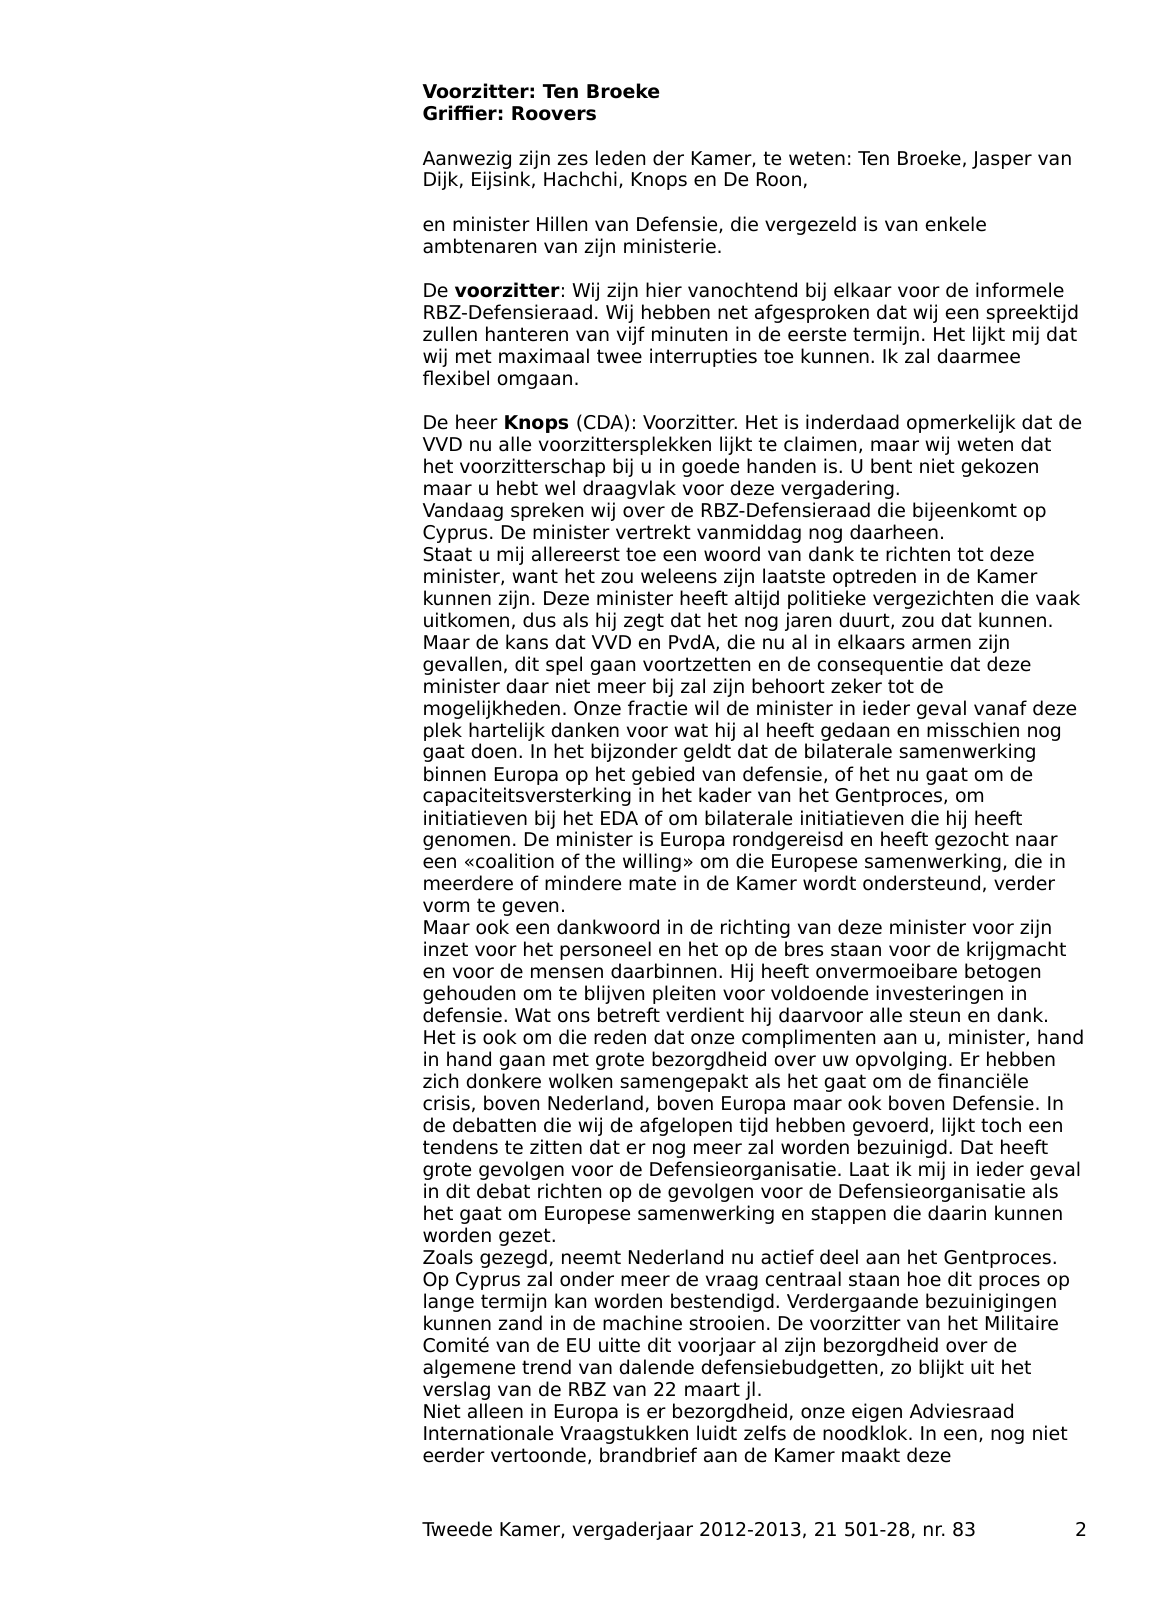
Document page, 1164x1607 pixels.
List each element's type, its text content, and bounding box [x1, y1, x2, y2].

text Aanwezig zijn zes leden der Kamer, te weten: Ten Broeke, Jasper van Dijk, Eijsink, Hachchi, Knops en De Roon, [422, 147, 1087, 191]
text en minister Hillen van Defensie, die vergezeld is van enkele ambtenaren van zijn ministerie. [422, 213, 1087, 257]
text Zoals gezegd, neemt Nederland nu actief deel aan het Gentproces. Op Cyprus zal onder meer de vraag centraal staan hoe dit proces op lange termijn kan worden bestendigd. Verdergaande bezuinigingen kunnen zand in de machine strooien. De voorzitter van het Militaire Comité van de EU uitte dit voorjaar al zijn bezorgdheid over de algemene trend van dalende defensiebudgetten, zo blijkt uit het verslag van de RBZ van 22 maart jl. [422, 1247, 1087, 1401]
text Griffier: Roovers [422, 103, 1087, 125]
text Staat u mij allereerst toe een woord van dank te richten tot deze minister, want het zou weleens zijn laatste optreden in de Kamer kunnen zijn. Deze minister heeft altijd politieke vergezichten die vaak uitkomen, dus als hij zegt dat het nog jaren duurt, zou dat kunnen. Maar de kans dat VVD en PvdA, die nu al in elkaars armen zijn gevallen, dit spel gaan voortzetten en de consequentie dat deze minister daar niet meer bij zal zijn behoort zeker tot de mogelijkheden. Onze fractie wil de minister in ieder geval vanaf deze plek hartelijk danken voor wat hij al heeft gedaan en misschien nog gaat doen. In het bijzonder geldt dat de bilaterale samenwerking binnen Europa op het gebied van defensie, of het nu gaat om de capaciteitsversterking in het kader van het Gentproces, om initiatieven bij het EDA of om bilaterale initiatieven die hij heeft genomen. De minister is Europa rondgereisd en heeft gezocht naar een «coalition of the willing» om die Europese samenwerking, die in meerdere of mindere mate in de Kamer wordt ondersteund, verder vorm te geven. [422, 544, 1087, 917]
text Voorzitter: Ten Broeke [422, 81, 1087, 103]
text Vandaag spreken wij over de RBZ-Defensieraad die bijeenkomt op Cyprus. De minister vertrekt vanmiddag nog daarheen. [422, 500, 1087, 544]
text Niet alleen in Europa is er bezorgdheid, onze eigen Adviesraad Internationale Vraagstukken luidt zelfs de noodklok. In een, nog niet eerder vertoonde, brandbrief aan de Kamer maakt deze [422, 1401, 1087, 1467]
text Het is ook om die reden dat onze complimenten aan u, minister, hand in hand gaan met grote bezorgdheid over uw opvolging. Er hebben zich donkere wolken samengepakt als het gaat om de financiële crisis, boven Nederland, boven Europa maar ook boven Defensie. In de debatten die wij de afgelopen tijd hebben gevoerd, lijkt toch een tendens te zitten dat er nog meer zal worden bezuinigd. Dat heeft grote gevolgen voor de Defensieorganisatie. Laat ik mij in ieder geval in dit debat richten op de gevolgen voor de Defensieorganisatie als het gaat om Europese samenwerking en stappen die daarin kunnen worden gezet. [422, 1027, 1087, 1247]
text De voorzitter: Wij zijn hier vanochtend bij elkaar voor de informele RBZ-Defensieraad. Wij hebben net afgesproken dat wij een spreektijd zullen hanteren van vijf minuten in de eerste termijn. Het lijkt mij dat wij met maximaal twee interrupties toe kunnen. Ik zal daarmee flexibel omgaan. [422, 280, 1087, 389]
text Maar ook een dankwoord in de richting van deze minister voor zijn inzet voor het personeel en het op de bres staan voor de krijgmacht en voor de mensen daarbinnen. Hij heeft onvermoeibare betogen gehouden om te blijven pleiten voor voldoende investeringen in defensie. Wat ons betreft verdient hij daarvoor alle steun en dank. [422, 917, 1087, 1027]
text De heer Knops (CDA): Voorzitter. Het is inderdaad opmerkelijk dat de VVD nu alle voorzittersplekken lijkt te claimen, maar wij weten dat het voorzitterschap bij u in goede handen is. U bent niet gekozen maar u hebt wel draagvlak voor deze vergadering. [422, 412, 1087, 500]
